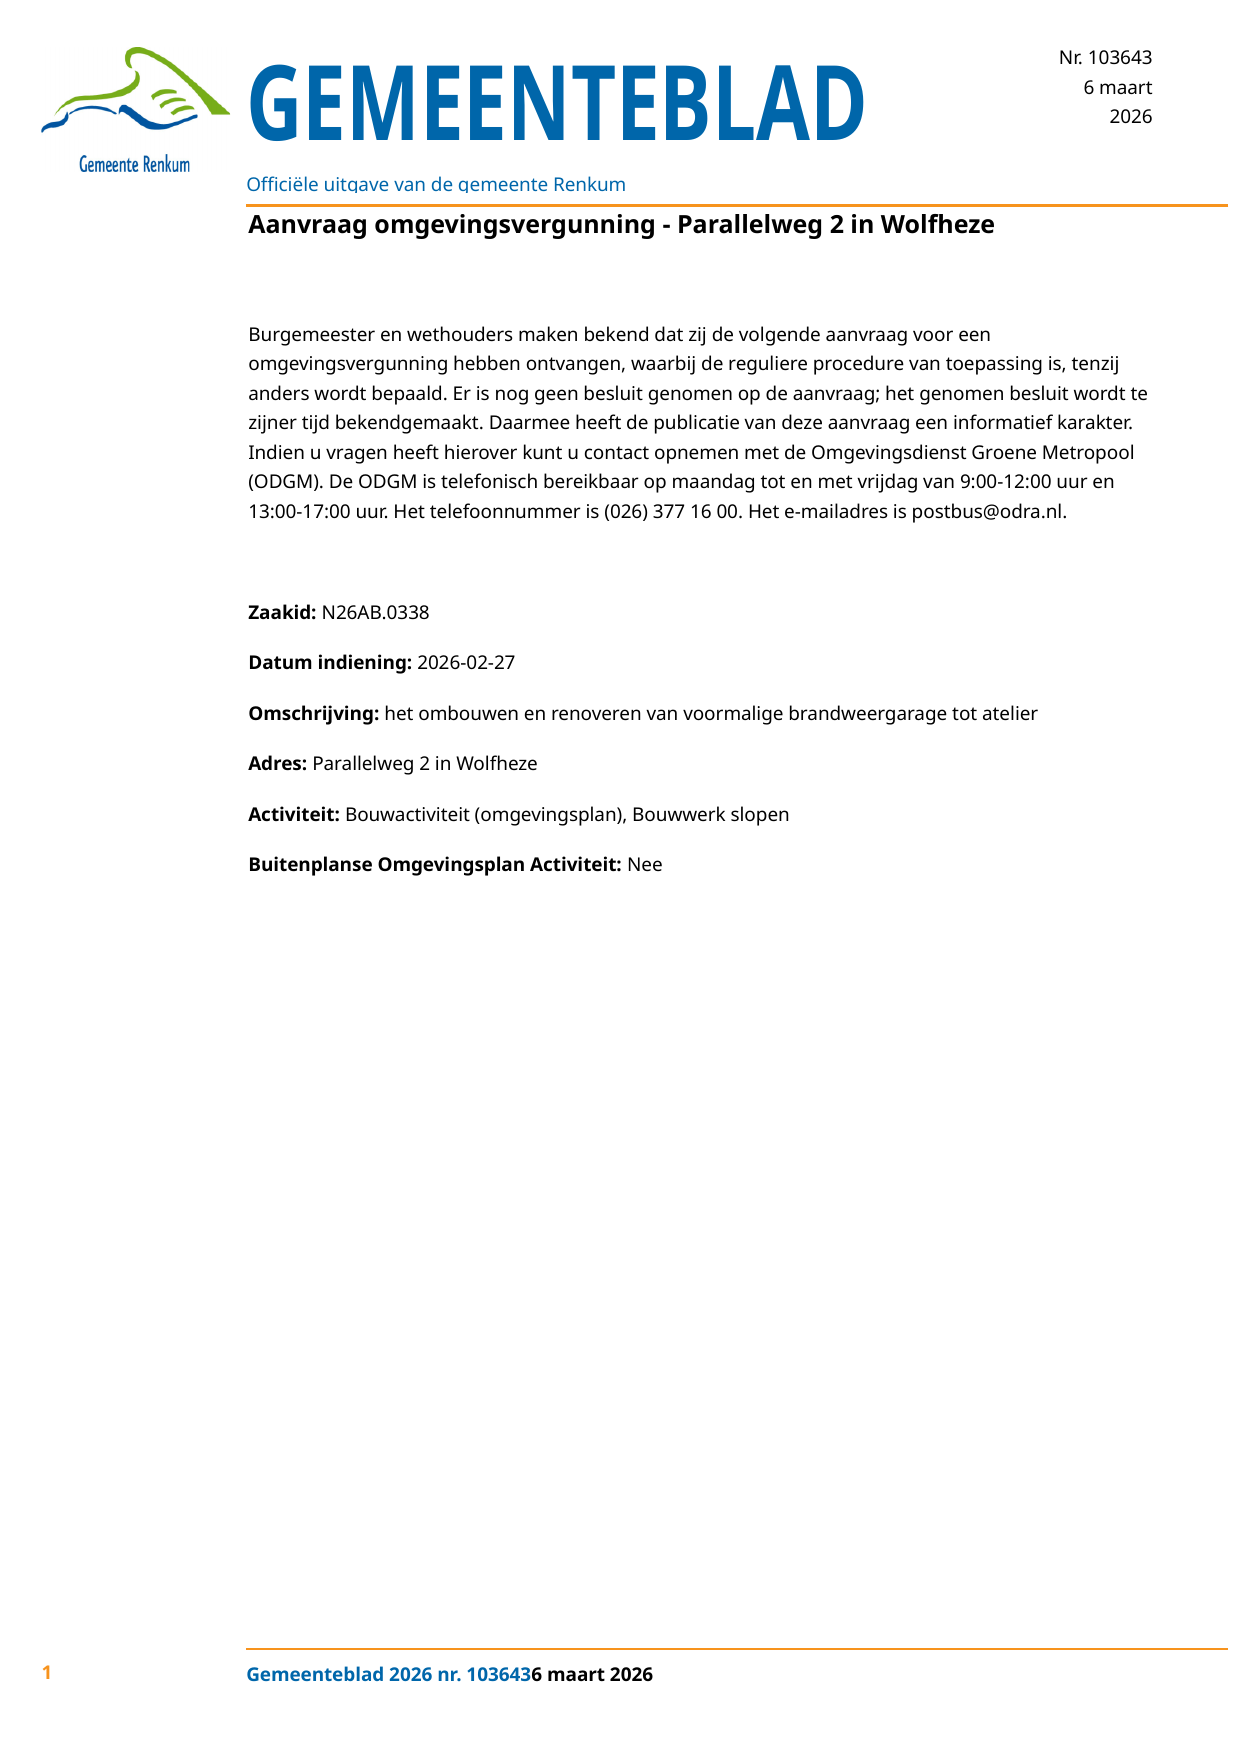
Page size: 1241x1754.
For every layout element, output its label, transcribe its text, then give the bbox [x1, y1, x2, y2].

text Adres: Parallelweg 2 in Wolfheze [248, 750, 1152, 776]
text Activiteit: Bouwactiviteit (omgevingsplan), Bouwwerk slopen [248, 801, 1152, 826]
text Burgemeester en wethouders maken bekend dat zij de volgende aanvraag voor een omgevingsvergunning hebben ontvangen, waarbij de reguliere procedure van toepassing is, tenzij anders wordt bepaald. Er is nog geen besluit genomen op de aanvraag; het genomen besluit wordt te zijner tijd bekendgemaakt. Daarmee heeft de publicatie van deze aanvraag een informatief karakter. Indien u vragen heeft hierover kunt u contact opnemen met de Omgevingsdienst Groene Metropool (ODGM). De ODGM is telefonisch bereikbaar op maandag tot en met vrijdag van 9:00-12:00 uur en 13:00-17:00 uur. Het telefoonnummer is (026) 377 16 00. Het e-mailadres is postbus@odra.nl. [248, 321, 1152, 524]
text Aanvraag omgevingsvergunning - Parallelweg 2 in Wolfheze [248, 207, 1152, 241]
text Omschrijving: het ombouwen en renoveren van voormalige brandweergarage tot atelier [248, 700, 1152, 726]
text Zaakid: N26AB.0338 [248, 599, 1152, 625]
text Buitenplanse Omgevingsplan Activiteit: Nee [248, 851, 1152, 877]
picture [41, 47, 231, 172]
text Datum indiening: 2026-02-27 [248, 649, 1152, 675]
